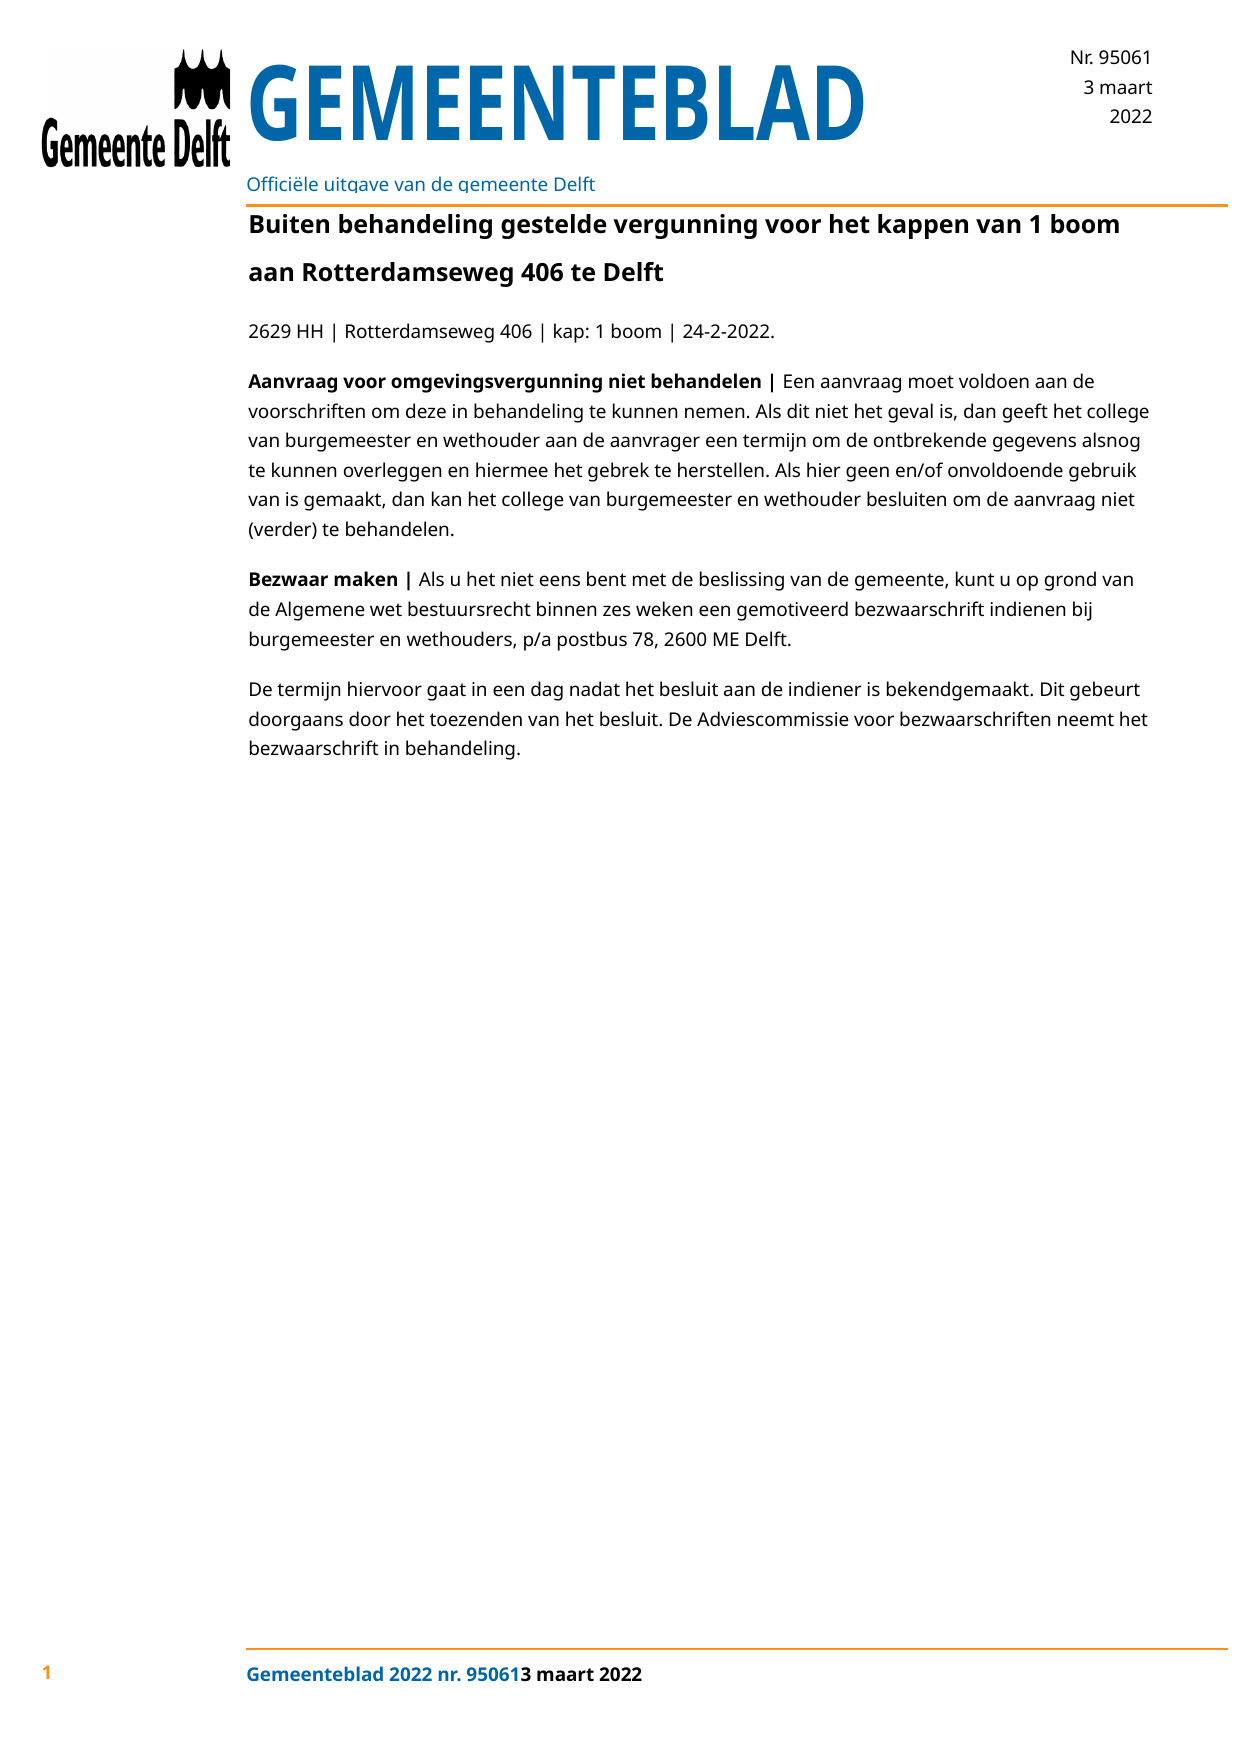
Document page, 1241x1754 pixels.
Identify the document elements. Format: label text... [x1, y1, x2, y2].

text 2629 HH | Rotterdamseweg 406 | kap: 1 boom | 24-2-2022. [248, 318, 1152, 344]
text Bezwaar maken | Als u het niet eens bent met de beslissing van de gemeente, kunt u op grond van de Algemene wet bestuursrecht binnen zes weken een gemotiveerd bezwaarschrift indienen bij burgemeester en wethouders, p/a postbus 78, 2600 ME Delft. [248, 567, 1152, 652]
text Buiten behandeling gestelde vergunning voor het kappen van 1 boom aan Rotterdamseweg 406 te Delft [248, 207, 1152, 288]
text De termijn hiervoor gaat in een dag nadat het besluit aan de indiener is bekendgemaakt. Dit gebeurt doorgaans door het toezenden van het besluit. De Adviescommissie voor bezwaarschriften neemt het bezwaarschrift in behandeling. [248, 676, 1152, 761]
text Aanvraag voor omgevingsvergunning niet behandelen | Een aanvraag moet voldoen aan de voorschriften om deze in behandeling te kunnen nemen. Als dit niet het geval is, dan geeft het college van burgemeester en wethouder aan de aanvrager een termijn om de ontbrekende gegevens alsnog te kunnen overleggen en hiermee het gebrek te herstellen. Als hier geen en/of onvoldoende gebruik van is gemaakt, dan kan het college van burgemeester en wethouder besluiten om de aanvraag niet (verder) te behandelen. [248, 368, 1152, 542]
picture [41, 47, 231, 172]
